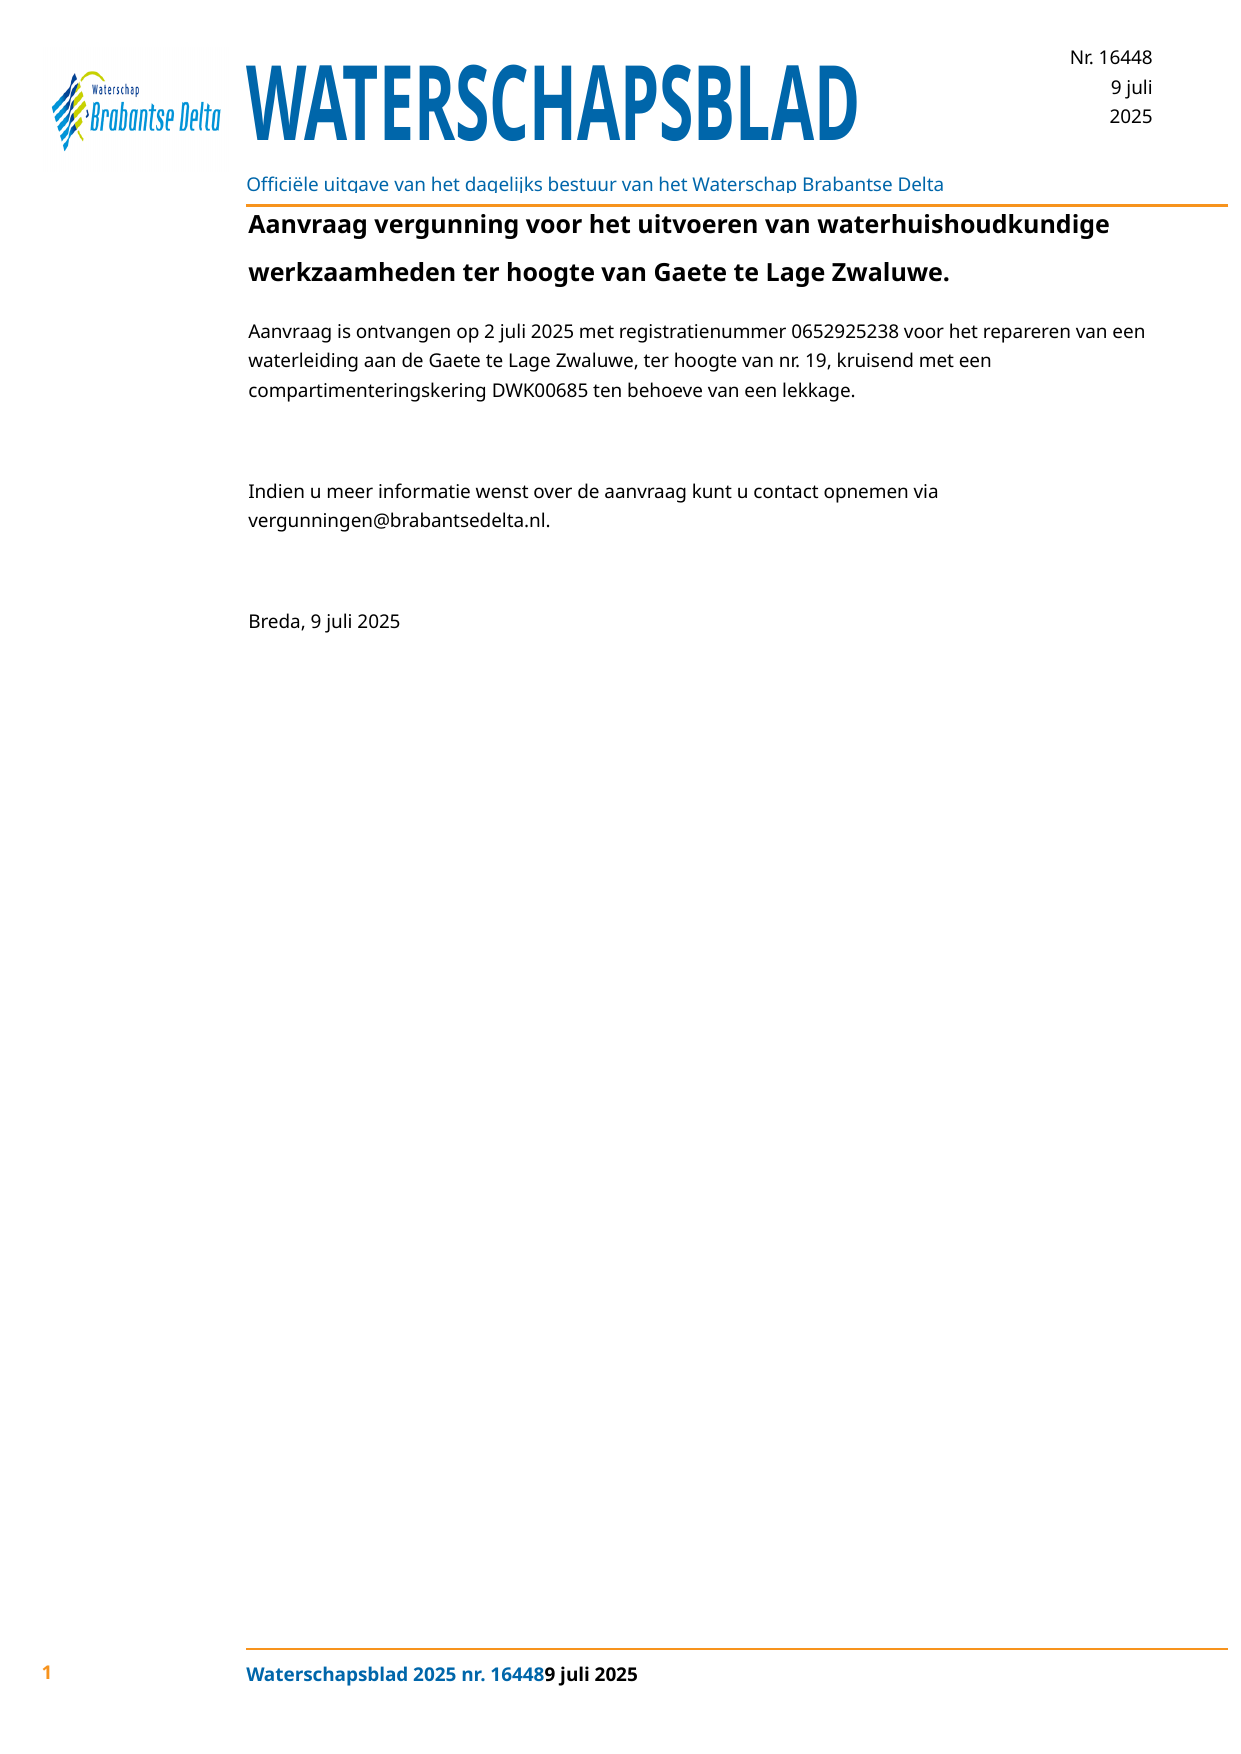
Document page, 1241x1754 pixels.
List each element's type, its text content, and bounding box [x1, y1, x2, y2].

picture [41, 47, 231, 172]
text Indien u meer informatie wenst over de aanvraag kunt u contact opnemen via vergunningen@brabantsedelta.nl. [248, 478, 1152, 533]
text Aanvraag is ontvangen op 2 juli 2025 met registratienummer 0652925238 voor het repareren van een waterleiding aan de Gaete te Lage Zwaluwe, ter hoogte van nr. 19, kruisend met een compartimenteringskering DWK00685 ten behoeve van een lekkage. [248, 318, 1152, 403]
text Aanvraag vergunning voor het uitvoeren van waterhuishoudkundige werkzaamheden ter hoogte van Gaete te Lage Zwaluwe. [248, 207, 1152, 288]
text Breda, 9 juli 2025 [248, 608, 1152, 634]
